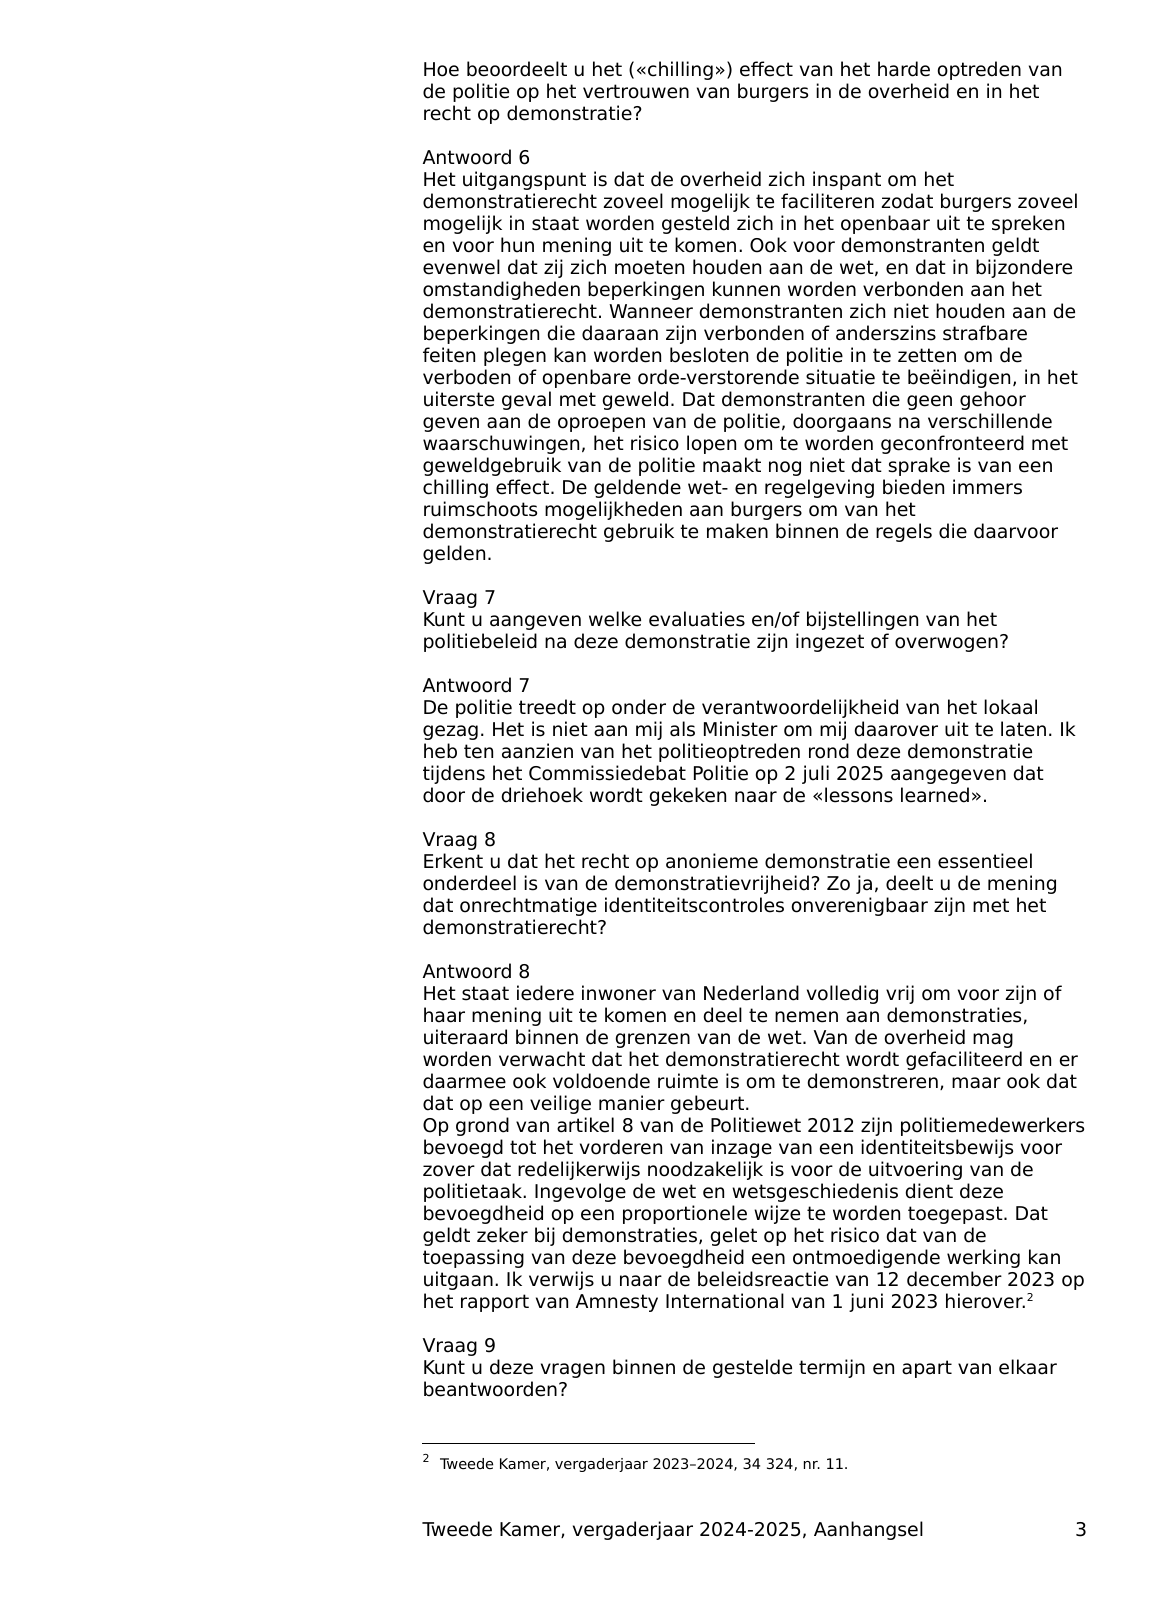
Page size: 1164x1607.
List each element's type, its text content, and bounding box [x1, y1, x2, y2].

text Antwoord 6 [422, 147, 1087, 169]
text Hoe beoordeelt u het («chilling») effect van het harde optreden van de politie op het vertrouwen van burgers in de overheid en in het recht op demonstratie? [422, 59, 1087, 125]
text Kunt u deze vragen binnen de gestelde termijn en apart van elkaar beantwoorden? [422, 1357, 1087, 1401]
text Antwoord 8 [422, 961, 1087, 983]
text Erkent u dat het recht op anonieme demonstratie een essentieel onderdeel is van de demonstratievrijheid? Zo ja, deelt u de mening dat onrechtmatige identiteitscontroles onverenigbaar zijn met het demonstratierecht? [422, 851, 1087, 939]
text Vraag 8 [422, 829, 1087, 851]
text De politie treedt op onder de verantwoordelijkheid van het lokaal gezag. Het is niet aan mij als Minister om mij daarover uit te laten. Ik heb ten aanzien van het politieoptreden rond deze demonstratie tijdens het Commissiedebat Politie op 2 juli 2025 aangegeven dat door de driehoek wordt gekeken naar de «lessons learned». [422, 697, 1087, 807]
text Vraag 9 [422, 1335, 1087, 1357]
text Vraag 7 [422, 587, 1087, 609]
text Het staat iedere inwoner van Nederland volledig vrij om voor zijn of haar mening uit te komen en deel te nemen aan demonstraties, uiteraard binnen de grenzen van de wet. Van de overheid mag worden verwacht dat het demonstratierecht wordt gefaciliteerd en er daarmee ook voldoende ruimte is om te demonstreren, maar ook dat dat op een veilige manier gebeurt. [422, 983, 1087, 1115]
text Op grond van artikel 8 van de Politiewet 2012 zijn politiemedewerkers bevoegd tot het vorderen van inzage van een identiteitsbewijs voor zover dat redelijkerwijs noodzakelijk is voor de uitvoering van de politietaak. Ingevolge de wet en wetsgeschiedenis dient deze bevoegdheid op een proportionele wijze te worden toegepast. Dat geldt zeker bij demonstraties, gelet op het risico dat van de toepassing van deze bevoegdheid een ontmoedigende werking kan uitgaan. Ik verwijs u naar de beleidsreactie van 12 december 2023 op het rapport van Amnesty International van 1 juni 2023 hierover. [422, 1115, 1087, 1313]
text Tweede Kamer, vergaderjaar 2023–2024, 34 324, nr. 11. [422, 1452, 1087, 1474]
text Het uitgangspunt is dat de overheid zich inspant om het demonstratierecht zoveel mogelijk te faciliteren zodat burgers zoveel mogelijk in staat worden gesteld zich in het openbaar uit te spreken en voor hun mening uit te komen. Ook voor demonstranten geldt evenwel dat zij zich moeten houden aan de wet, en dat in bijzondere omstandigheden beperkingen kunnen worden verbonden aan het demonstratierecht. Wanneer demonstranten zich niet houden aan de beperkingen die daaraan zijn verbonden of anderszins strafbare feiten plegen kan worden besloten de politie in te zetten om de verboden of openbare orde-verstorende situatie te beëindigen, in het uiterste geval met geweld. Dat demonstranten die geen gehoor geven aan de oproepen van de politie, doorgaans na verschillende waarschuwingen, het risico lopen om te worden geconfronteerd met geweldgebruik van de politie maakt nog niet dat sprake is van een chilling effect. De geldende wet- en regelgeving bieden immers ruimschoots mogelijkheden aan burgers om van het demonstratierecht gebruik te maken binnen de regels die daarvoor gelden. [422, 169, 1087, 565]
text Kunt u aangeven welke evaluaties en/of bijstellingen van het politiebeleid na deze demonstratie zijn ingezet of overwogen? [422, 609, 1087, 653]
text Antwoord 7 [422, 675, 1087, 697]
